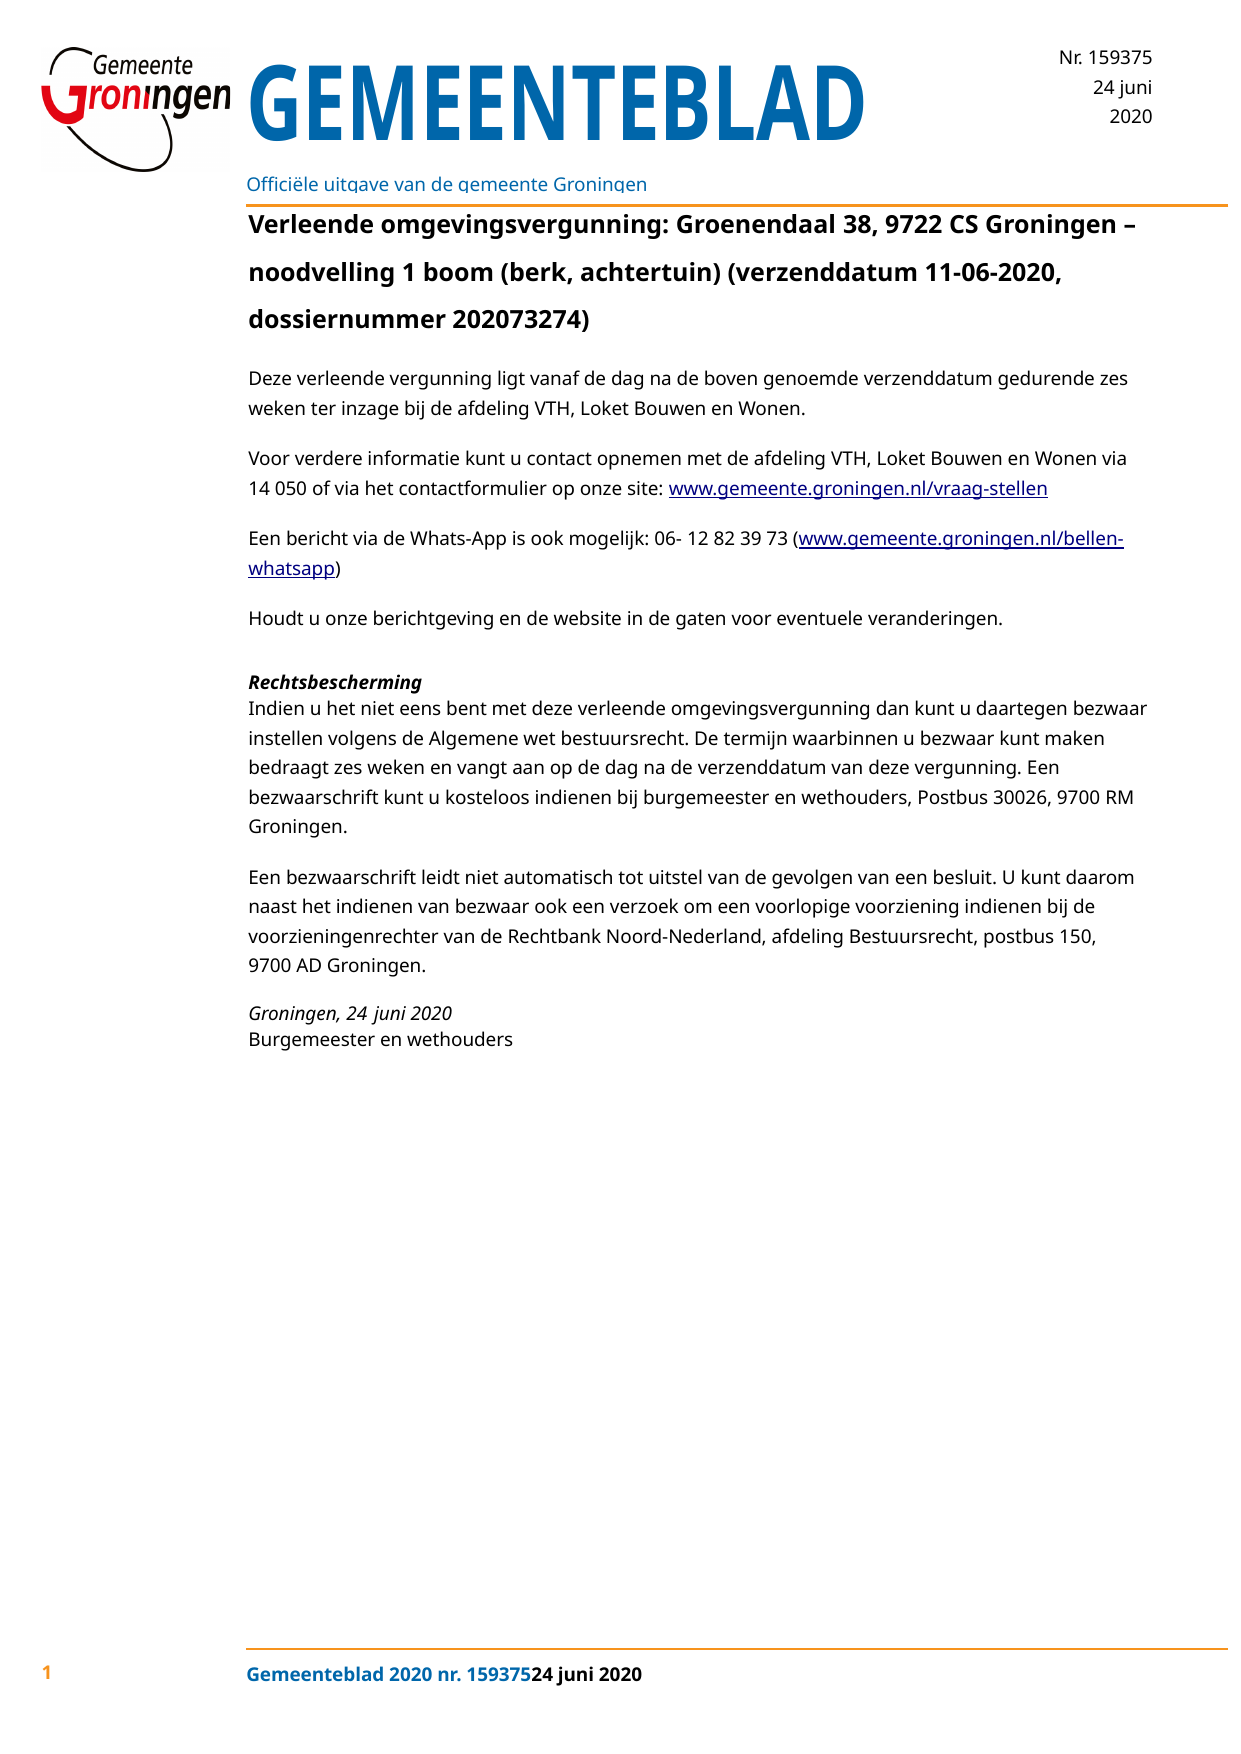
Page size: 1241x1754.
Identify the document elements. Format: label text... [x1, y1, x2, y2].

text Groningen, 24 juni 2020 [248, 1001, 1152, 1026]
picture [41, 47, 231, 172]
text Deze verleende vergunning ligt vanaf de dag na de boven genoemde verzenddatum gedurende zes weken ter inzage bij de afdeling VTH, Loket Bouwen en Wonen. [248, 366, 1152, 421]
text Verleende omgevingsvergunning: Groenendaal 38, 9722 CS Groningen – noodvelling 1 boom (berk, achtertuin) (verzenddatum 11-06-2020, dossiernummer 202073274) [248, 207, 1152, 336]
text Rechtsbescherming [248, 669, 1152, 695]
text Houdt u onze berichtgeving en de website in de gaten voor eventuele veranderingen. [248, 606, 1152, 631]
text Indien u het niet eens bent met deze verleende omgevingsvergunning dan kunt u daartegen bezwaar instellen volgens de Algemene wet bestuursrecht. De termijn waarbinnen u bezwaar kunt maken bedraagt zes weken en vangt aan op de dag na de verzenddatum van deze vergunning. Een bezwaarschrift kunt u kosteloos indienen bij burgemeester en wethouders, Postbus 30026, 9700 RM Groningen. [248, 695, 1152, 839]
text Voor verdere informatie kunt u contact opnemen met de afdeling VTH, Loket Bouwen en Wonen via 14 050 of via het contactformulier op onze site: www.gemeente.groningen.nl/vraag-stellen [248, 446, 1152, 501]
text Burgemeester en wethouders [248, 1026, 1152, 1052]
text Een bericht via de Whats-App is ook mogelijk: 06- 12 82 39 73 (www.gemeente.groningen.nl/bellen-whatsapp) [248, 526, 1152, 581]
text Een bezwaarschrift leidt niet automatisch tot uitstel van de gevolgen van een besluit. U kunt daarom naast het indienen van bezwaar ook een verzoek om een voorlopige voorziening indienen bij de voorzieningenrechter van de Rechtbank Noord-Nederland, afdeling Bestuursrecht, postbus 150, 9700 AD Groningen. [248, 864, 1152, 978]
